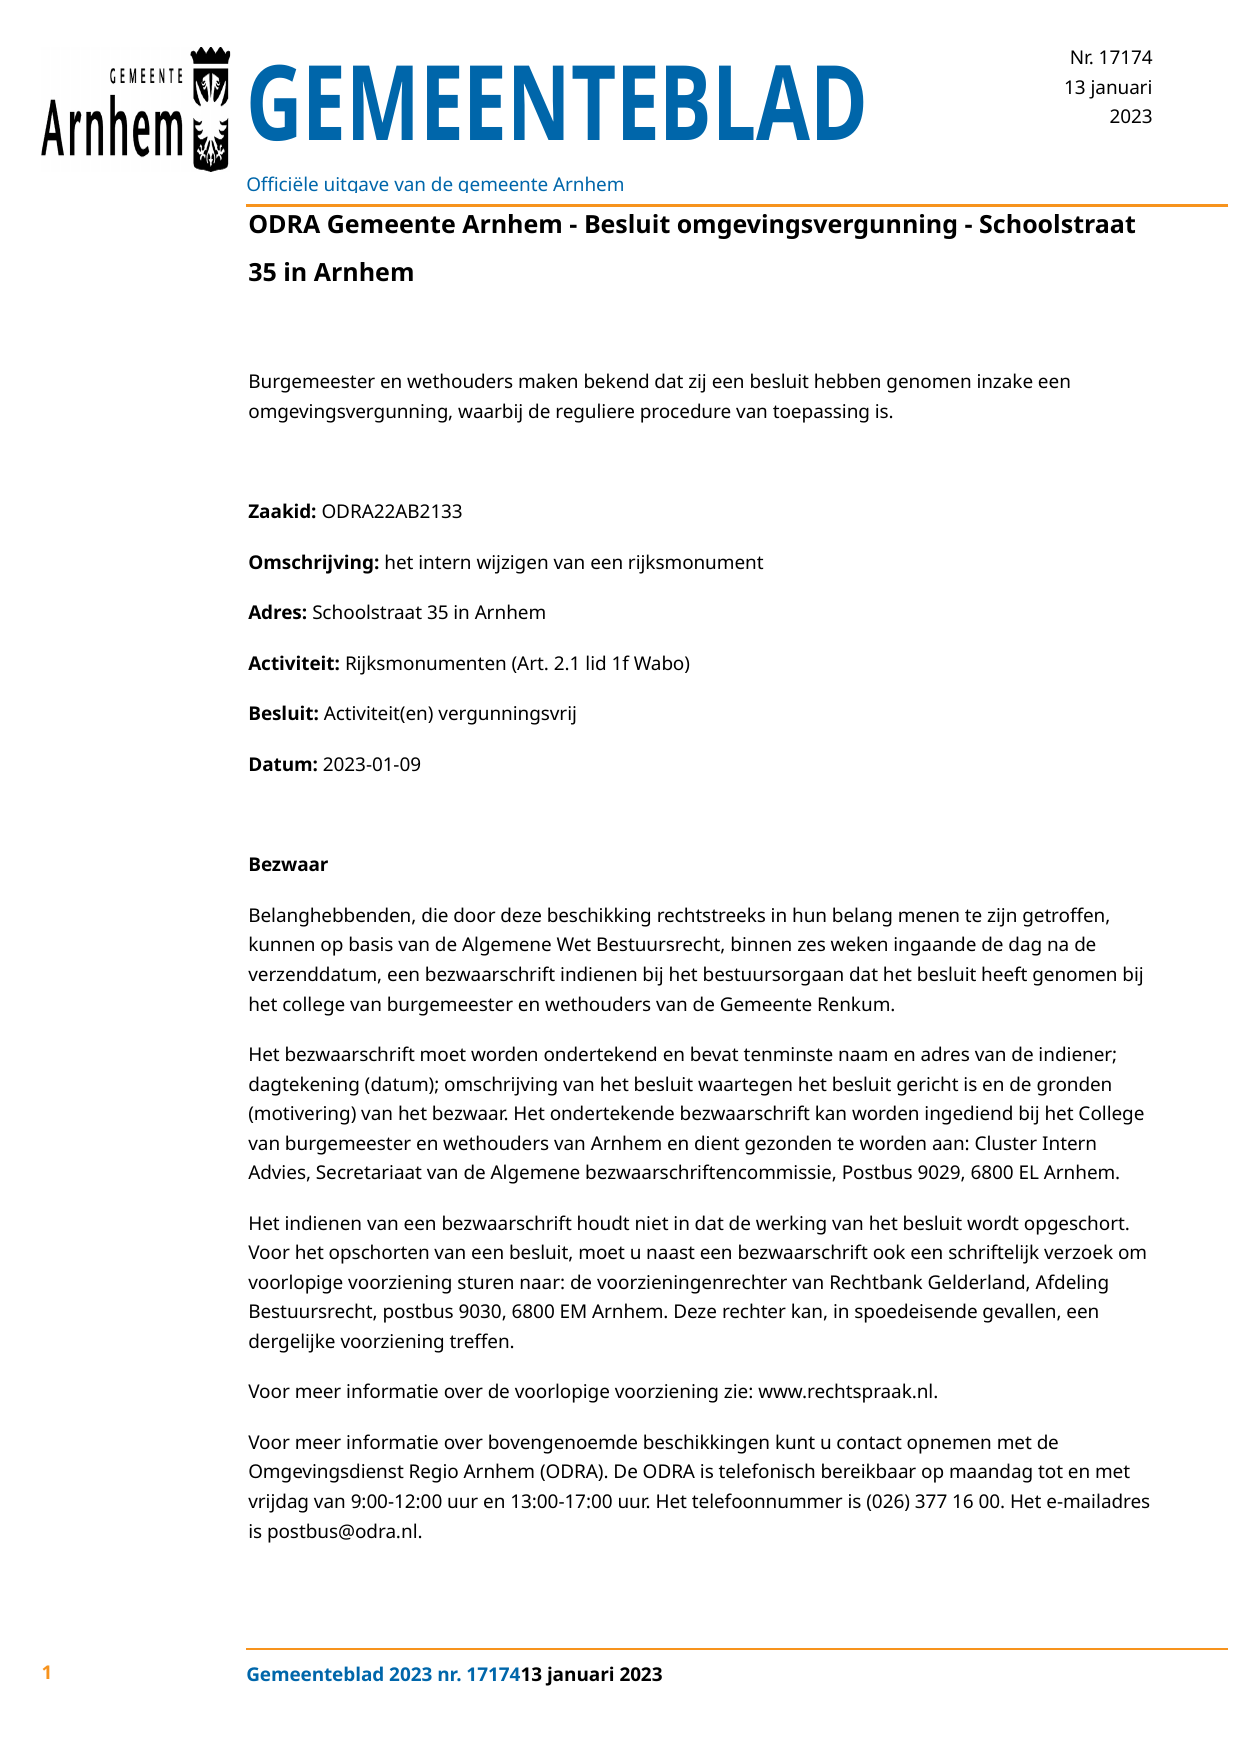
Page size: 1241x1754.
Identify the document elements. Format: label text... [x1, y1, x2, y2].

text Voor meer informatie over bovengenoemde beschikkingen kunt u contact opnemen met de Omgevingsdienst Regio Arnhem (ODRA). De ODRA is telefonisch bereikbaar op maandag tot en met vrijdag van 9:00-12:00 uur en 13:00-17:00 uur. Het telefoonnummer is (026) 377 16 00. Het e-mailadres is postbus@odra.nl. [248, 1429, 1152, 1544]
text Het bezwaarschrift moet worden ondertekend en bevat tenminste naam en adres van de indiener; dagtekening (datum); omschrijving van het besluit waartegen het besluit gericht is en de gronden (motivering) van het bezwaar. Het ondertekende bezwaarschrift kan worden ingediend bij het College van burgemeester en wethouders van Arnhem en dient gezonden te worden aan: Cluster Intern Advies, Secretariaat van de Algemene bezwaarschriftencommissie, Postbus 9029, 6800 EL Arnhem. [248, 1041, 1152, 1185]
text Besluit: Activiteit(en) vergunningsvrij [248, 700, 1152, 726]
text Burgemeester en wethouders maken bekend dat zij een besluit hebben genomen inzake een omgevingsvergunning, waarbij de reguliere procedure van toepassing is. [248, 368, 1152, 424]
text Omschrijving: het intern wijzigen van een rijksmonument [248, 549, 1152, 575]
text Adres: Schoolstraat 35 in Arnhem [248, 599, 1152, 625]
text Zaakid: ODRA22AB2133 [248, 499, 1152, 524]
text Bezwaar [248, 852, 1152, 877]
text Activiteit: Rijksmonumenten (Art. 2.1 lid 1f Wabo) [248, 650, 1152, 676]
text ODRA Gemeente Arnhem - Besluit omgevingsvergunning - Schoolstraat 35 in Arnhem [248, 207, 1152, 288]
text Het indienen van een bezwaarschrift houdt niet in dat de werking van het besluit wordt opgeschort. Voor het opschorten van een besluit, moet u naast een bezwaarschrift ook een schriftelijk verzoek om voorlopige voorziening sturen naar: de voorzieningenrechter van Rechtbank Gelderland, Afdeling Bestuursrecht, postbus 9030, 6800 EM Arnhem. Deze rechter kan, in spoedeisende gevallen, een dergelijke voorziening treffen. [248, 1210, 1152, 1354]
picture [41, 47, 231, 172]
text Datum: 2023-01-09 [248, 751, 1152, 777]
text Voor meer informatie over de voorlopige voorziening zie: www.rechtspraak.nl. [248, 1379, 1152, 1404]
text Belanghebbenden, die door deze beschikking rechtstreeks in hun belang menen te zijn getroffen, kunnen op basis van de Algemene Wet Bestuursrecht, binnen zes weken ingaande de dag na de verzenddatum, een bezwaarschrift indienen bij het bestuursorgaan dat het besluit heeft genomen bij het college van burgemeester en wethouders van de Gemeente Renkum. [248, 902, 1152, 1017]
